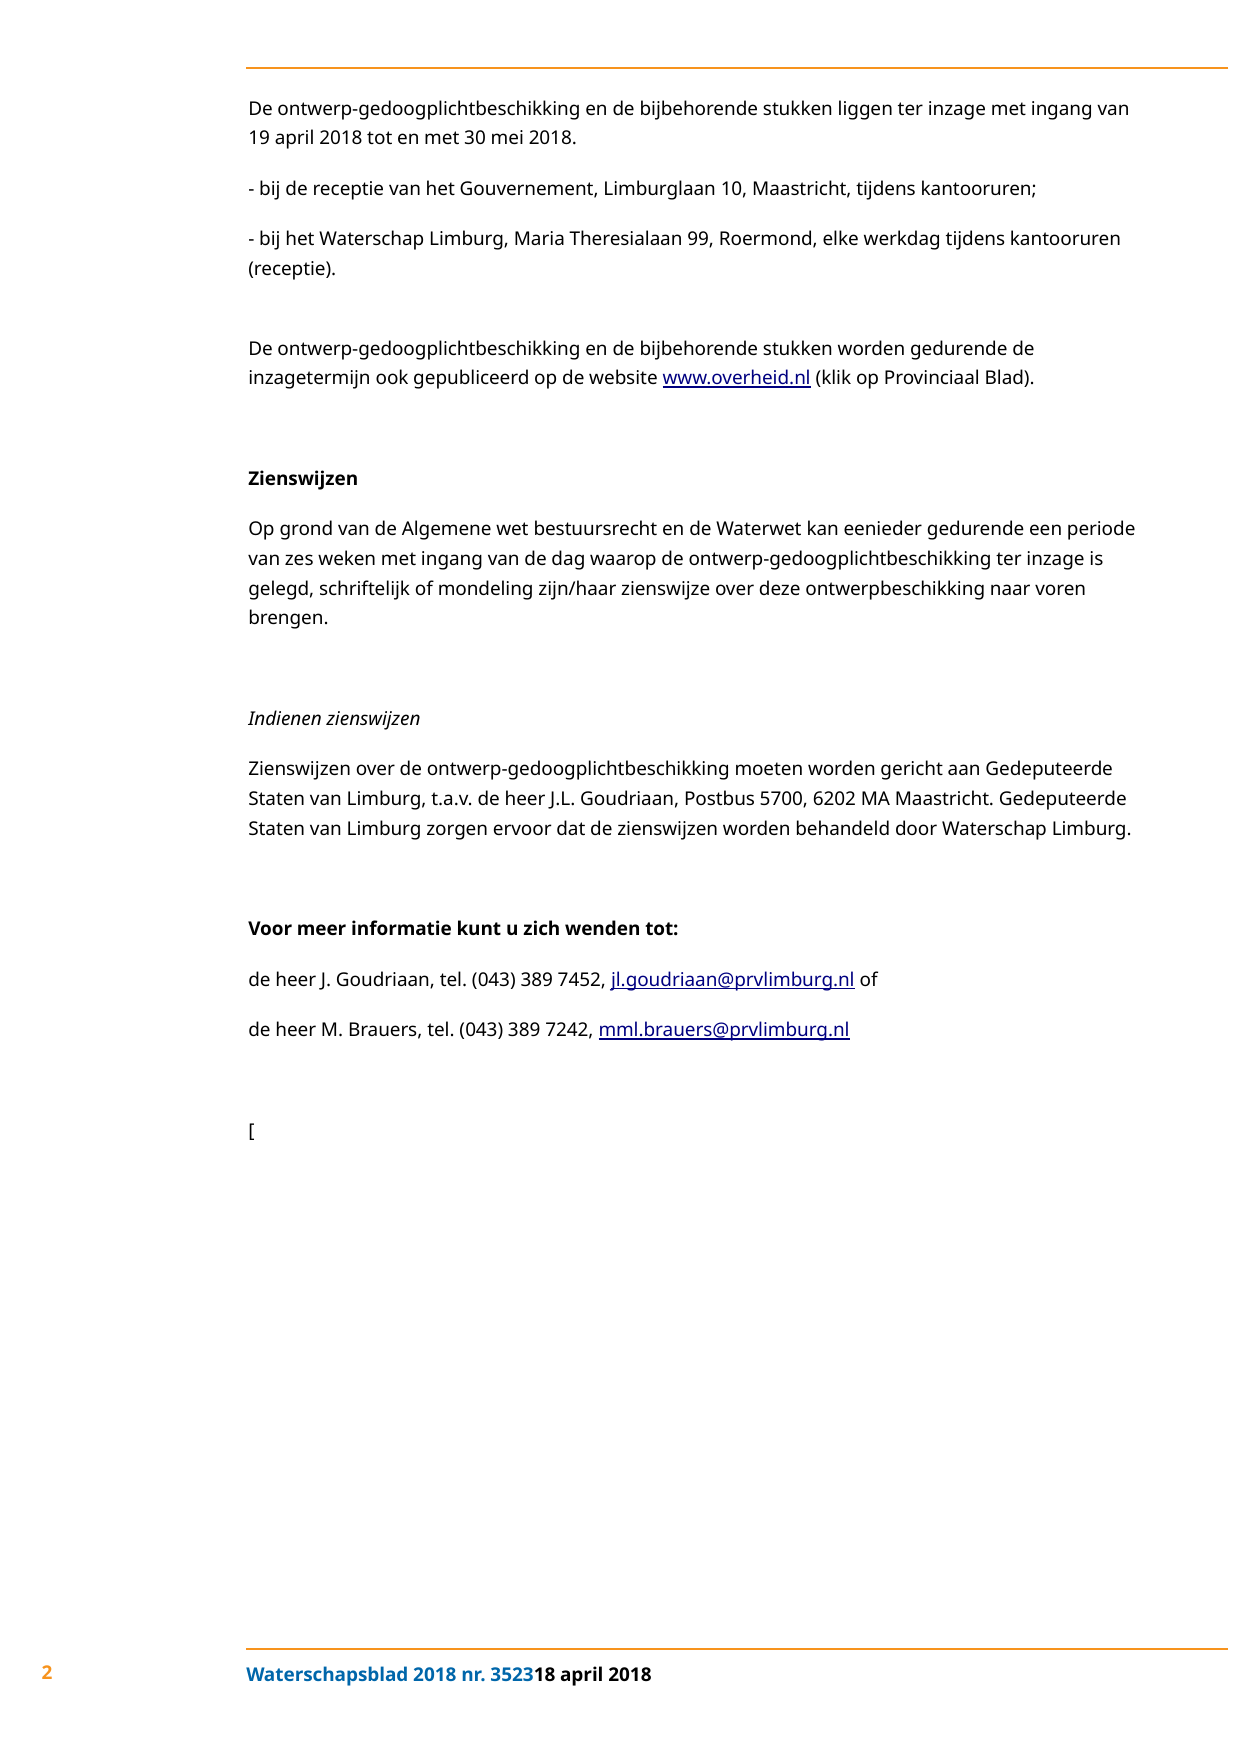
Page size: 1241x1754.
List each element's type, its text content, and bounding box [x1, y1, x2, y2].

text de heer M. Brauers, tel. (043) 389 7242, mml.brauers@prvlimburg.nl [248, 1016, 1152, 1042]
text Indienen zienswijzen [248, 705, 1152, 731]
text Zienswijzen over de ontwerp-gedoogplichtbeschikking moeten worden gericht aan Gedeputeerde Staten van Limburg, t.a.v. de heer J.L. Goudriaan, Postbus 5700, 6202 MA Maastricht. Gedeputeerde Staten van Limburg zorgen ervoor dat de zienswijzen worden behandeld door Waterschap Limburg. [248, 756, 1152, 841]
text Zienswijzen [248, 465, 1152, 491]
text de heer J. Goudriaan, tel. (043) 389 7452, jl.goudriaan@prvlimburg.nl of [248, 966, 1152, 992]
text De ontwerp-gedoogplichtbeschikking en de bijbehorende stukken liggen ter inzage met ingang van 19 april 2018 tot en met 30 mei 2018. [248, 95, 1152, 150]
text De ontwerp-gedoogplichtbeschikking en de bijbehorende stukken worden gedurende de inzagetermijn ook gepubliceerd op de website www.overheid.nl (klik op Provinciaal Blad). [248, 335, 1152, 390]
text Voor meer informatie kunt u zich wenden tot: [248, 916, 1152, 941]
text - bij het Waterschap Limburg, Maria Theresialaan 99, Roermond, elke werkdag tijdens kantooruren (receptie). [248, 225, 1152, 281]
text [ [248, 1117, 1152, 1143]
picture [41, 47, 231, 172]
text - bij de receptie van het Gouvernement, Limburglaan 10, Maastricht, tijdens kantooruren; [248, 175, 1152, 201]
text Op grond van de Algemene wet bestuursrecht en de Waterwet kan eenieder gedurende een periode van zes weken met ingang van de dag waarop de ontwerp-gedoogplichtbeschikking ter inzage is gelegd, schriftelijk of mondeling zijn/haar zienswijze over deze ontwerpbeschikking naar voren brengen. [248, 516, 1152, 630]
